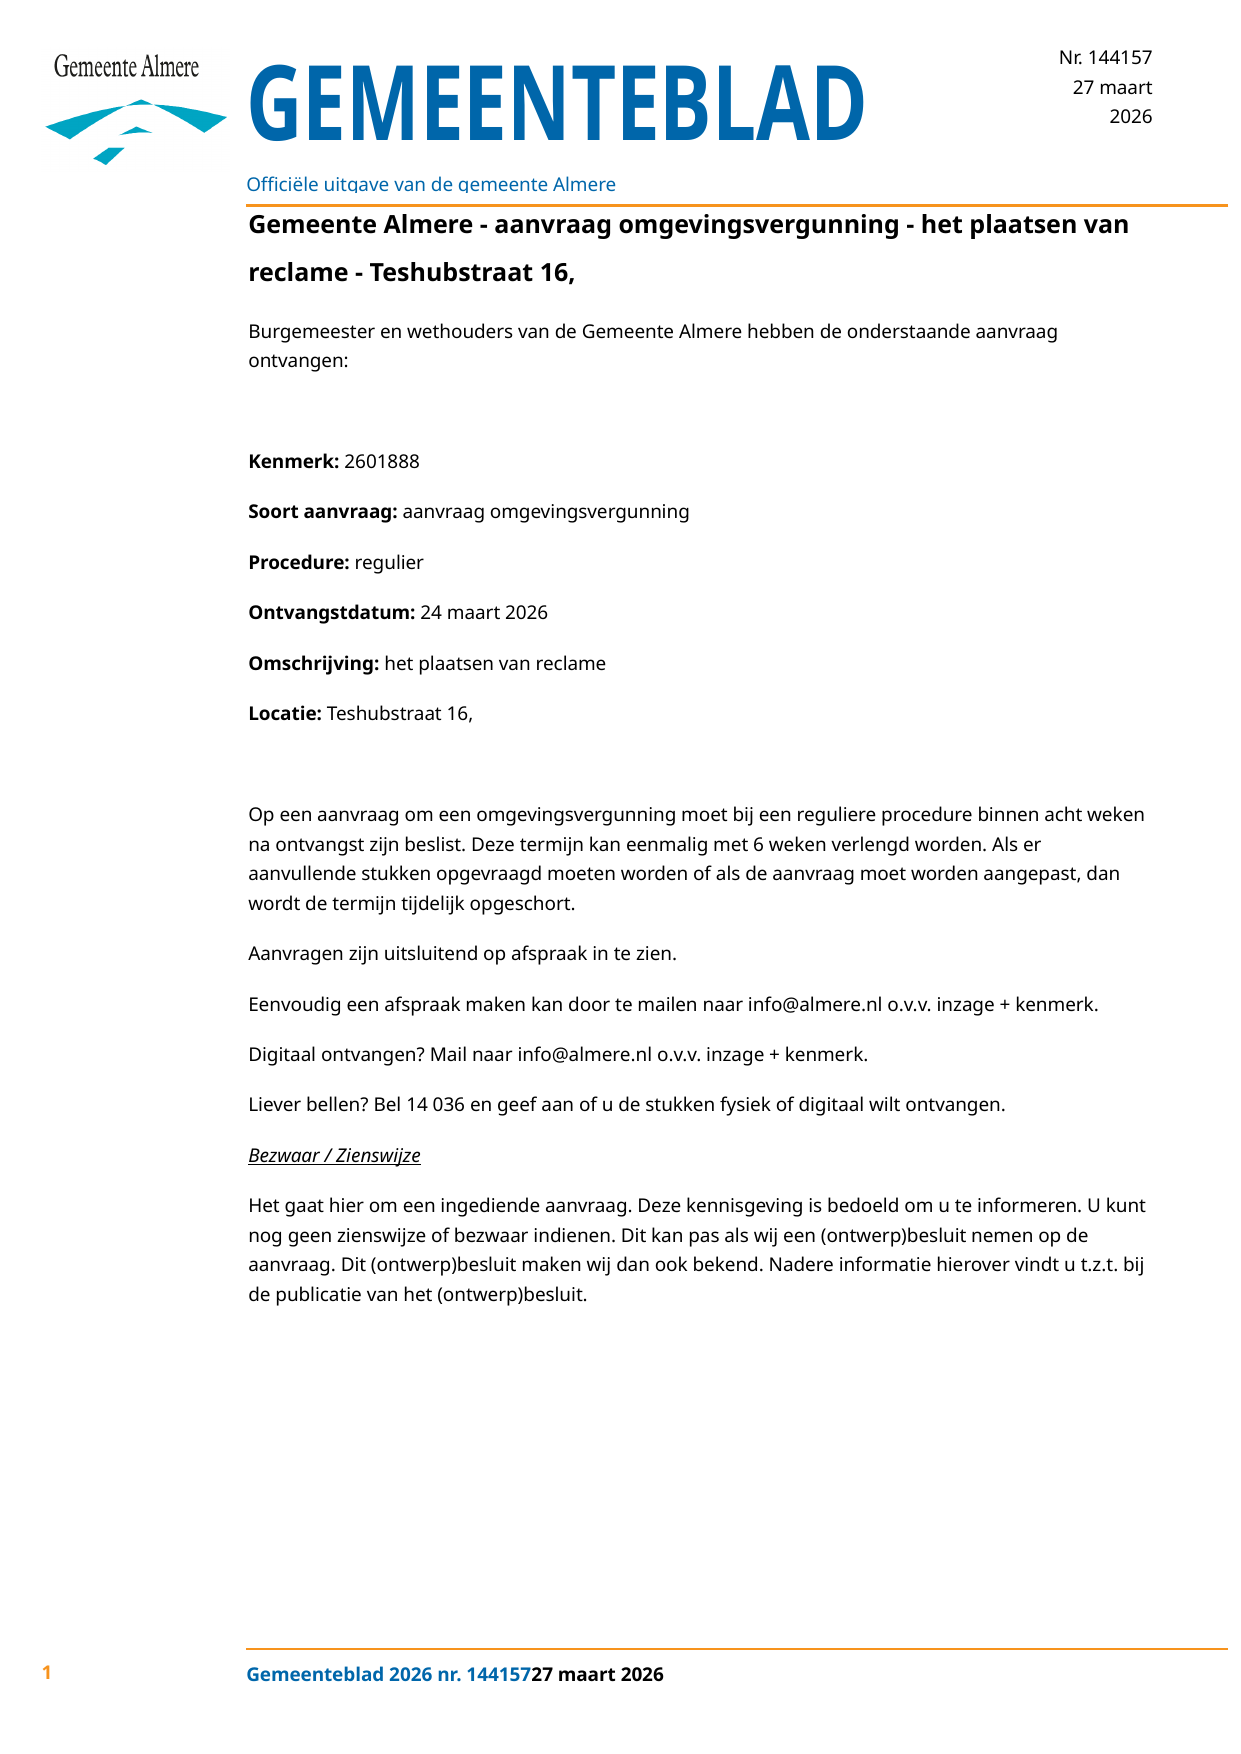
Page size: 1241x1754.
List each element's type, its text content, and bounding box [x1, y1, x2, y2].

text Locatie: Teshubstraat 16, [248, 700, 1152, 726]
text Ontvangstdatum: 24 maart 2026 [248, 599, 1152, 625]
text Soort aanvraag: aanvraag omgevingsvergunning [248, 499, 1152, 524]
text Eenvoudig een afspraak maken kan door te mailen naar info@almere.nl o.v.v. inzage + kenmerk. [248, 991, 1152, 1017]
text Op een aanvraag om een omgevingsvergunning moet bij een reguliere procedure binnen acht weken na ontvangst zijn beslist. Deze termijn kan eenmalig met 6 weken verlengd worden. Als er aanvullende stukken opgevraagd moeten worden of als de aanvraag moet worden aangepast, dan wordt de termijn tijdelijk opgeschort. [248, 801, 1152, 916]
text Digitaal ontvangen? Mail naar info@almere.nl o.v.v. inzage + kenmerk. [248, 1041, 1152, 1067]
text Liever bellen? Bel 14 036 en geef aan of u de stukken fysiek of digitaal wilt ontvangen. [248, 1092, 1152, 1117]
text Kenmerk: 2601888 [248, 448, 1152, 474]
text Procedure: regulier [248, 549, 1152, 575]
text Bezwaar / Zienswijze [248, 1142, 1152, 1168]
text Omschrijving: het plaatsen van reclame [248, 650, 1152, 676]
text Aanvragen zijn uitsluitend op afspraak in te zien. [248, 940, 1152, 966]
text Het gaat hier om een ingediende aanvraag. Deze kennisgeving is bedoeld om u te informeren. U kunt nog geen zienswijze of bezwaar indienen. Dit kan pas als wij een (ontwerp)besluit nemen op de aanvraag. Dit (ontwerp)besluit maken wij dan ook bekend. Nadere informatie hierover vindt u t.z.t. bij de publicatie van het (ontwerp)besluit. [248, 1192, 1152, 1307]
text Gemeente Almere - aanvraag omgevingsvergunning - het plaatsen van reclame - Teshubstraat 16, [248, 207, 1152, 288]
picture [41, 47, 231, 172]
text Burgemeester en wethouders van de Gemeente Almere hebben de onderstaande aanvraag ontvangen: [248, 318, 1152, 373]
